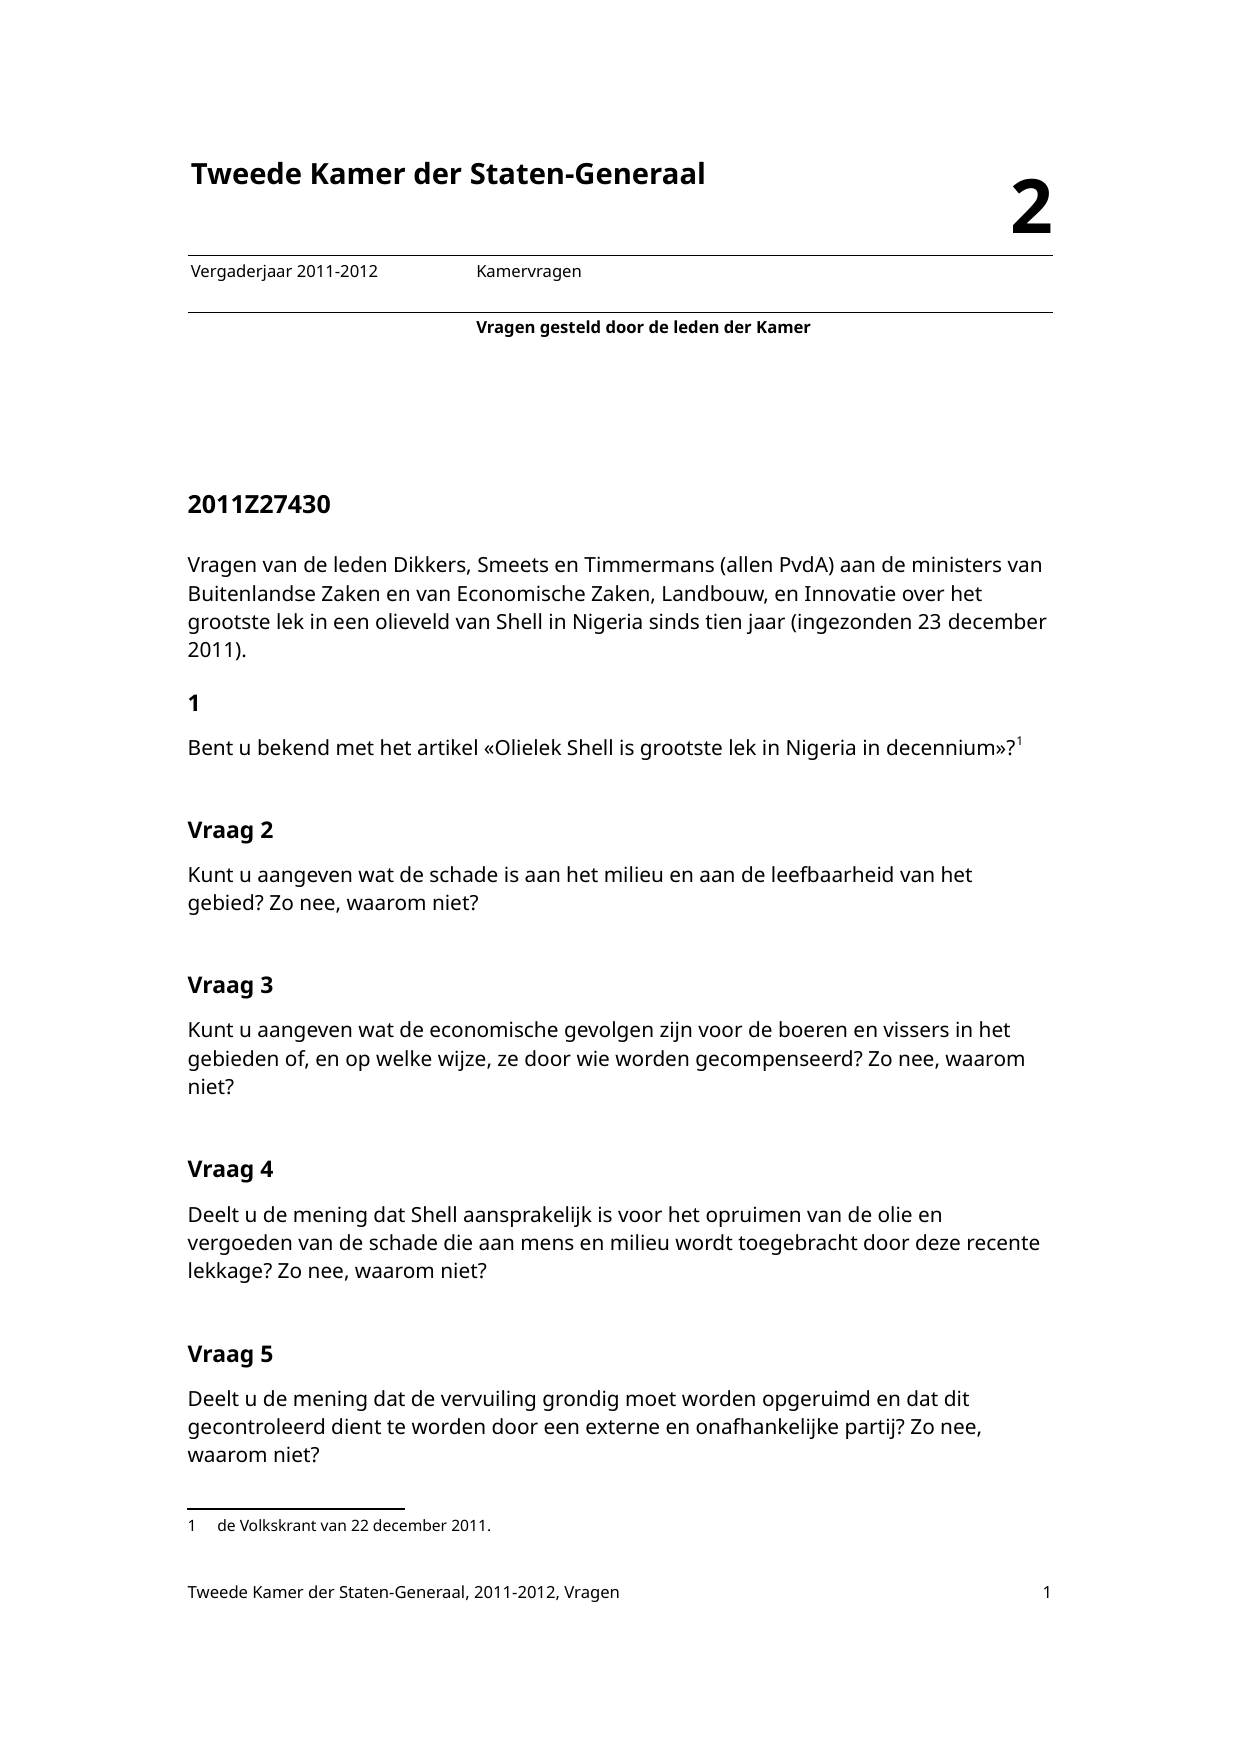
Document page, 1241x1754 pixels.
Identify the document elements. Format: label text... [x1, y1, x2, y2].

table_cell Kamervragen [473, 256, 1053, 312]
subtitle 1 [187, 687, 1053, 718]
subtitle Vraag 3 [187, 969, 1053, 1001]
text 2011Z27430 [187, 487, 1053, 521]
table_cell Vragen gesteld door de leden der Kamer [473, 313, 1053, 339]
table_cell [188, 313, 473, 339]
table_header Tweede Kamer der Staten-Generaal [188, 150, 879, 255]
text Bent u bekend met het artikel «Olielek Shell is grootste lek in Nigeria in decennium»? [187, 733, 1053, 761]
text de Volkskrant van 22 december 2011. [187, 1508, 1053, 1536]
table_cell Vergaderjaar 2011-2012 [188, 256, 473, 312]
subtitle Vraag 5 [187, 1337, 1053, 1369]
text Kunt u aangeven wat de schade is aan het milieu en aan de leefbaarheid van het gebied? Zo nee, waarom niet? [187, 860, 1053, 917]
subtitle Vraag 2 [187, 814, 1053, 845]
text Deelt u de mening dat Shell aansprakelijk is voor het opruimen van de olie en vergoeden van de schade die aan mens en milieu wordt toegebracht door deze recente lekkage? Zo nee, waarom niet? [187, 1200, 1053, 1285]
text Deelt u de mening dat de vervuiling grondig moet worden opgeruimd en dat dit gecontroleerd dient te worden door een externe en onafhankelijke partij? Zo nee, waarom niet? [187, 1384, 1053, 1469]
text Kunt u aangeven wat de economische gevolgen zijn voor de boeren en vissers in het gebieden of, en op welke wijze, ze door wie worden gecompenseerd? Zo nee, waarom niet? [187, 1016, 1053, 1101]
text Vragen van de leden Dikkers, Smeets en Timmermans (allen PvdA) aan de ministers van Buitenlandse Zaken en van Economische Zaken, Landbouw, en Innovatie over het grootste lek in een olieveld van Shell in Nigeria sinds tien jaar (ingezonden 23 december 2011). [187, 550, 1053, 664]
subtitle Vraag 4 [187, 1153, 1053, 1185]
table_header 2 [880, 150, 1053, 255]
